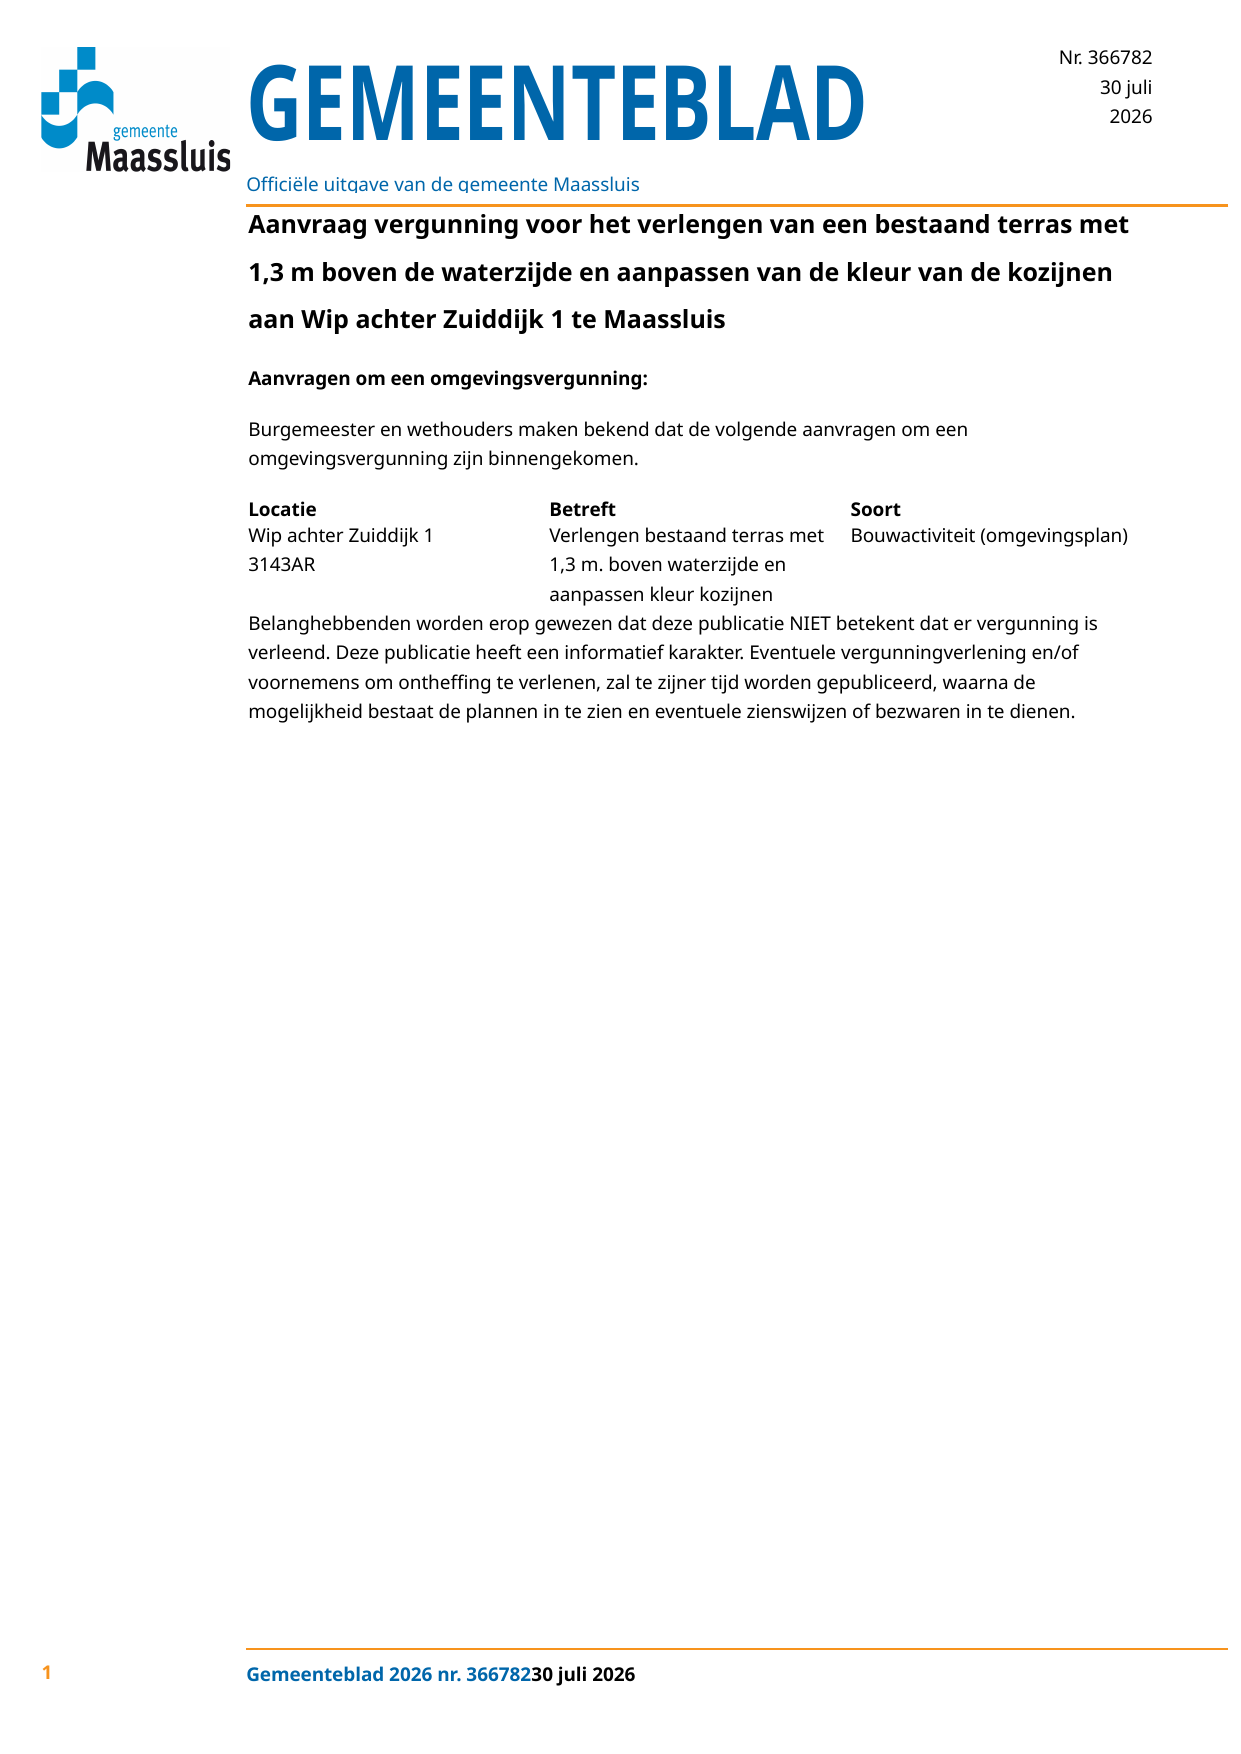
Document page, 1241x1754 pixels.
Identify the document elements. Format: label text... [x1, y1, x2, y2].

picture [41, 47, 231, 172]
table_header Betreft [549, 496, 850, 522]
text Aanvragen om een omgevingsvergunning: [248, 366, 1152, 391]
text Belanghebbenden worden erop gewezen dat deze publicatie NIET betekent dat er vergunning is verleend. Deze publicatie heeft een informatief karakter. Eventuele vergunningverlening en/of voornemens om ontheffing te verlenen, zal te zijner tijd worden gepubliceerd, waarna de mogelijkheid bestaat de plannen in te zien en eventuele zienswijzen of bezwaren in te dienen. [248, 610, 1152, 724]
table_header Locatie [248, 496, 549, 522]
table_cell Verlengen bestaand terras met 1,3 m. boven waterzijde en aanpassen kleur kozijnen [549, 522, 850, 607]
table_cell Wip achter Zuiddijk 1 3143AR [248, 522, 549, 607]
text Aanvraag vergunning voor het verlengen van een bestaand terras met 1,3 m boven de waterzijde en aanpassen van de kleur van de kozijnen aan Wip achter Zuiddijk 1 te Maassluis [248, 207, 1152, 336]
table_header Soort [850, 496, 1152, 522]
text Burgemeester en wethouders maken bekend dat de volgende aanvragen om een omgevingsvergunning zijn binnengekomen. [248, 416, 1152, 471]
table_cell Bouwactiviteit (omgevingsplan) [850, 522, 1152, 607]
picture [41, 47, 77, 92]
